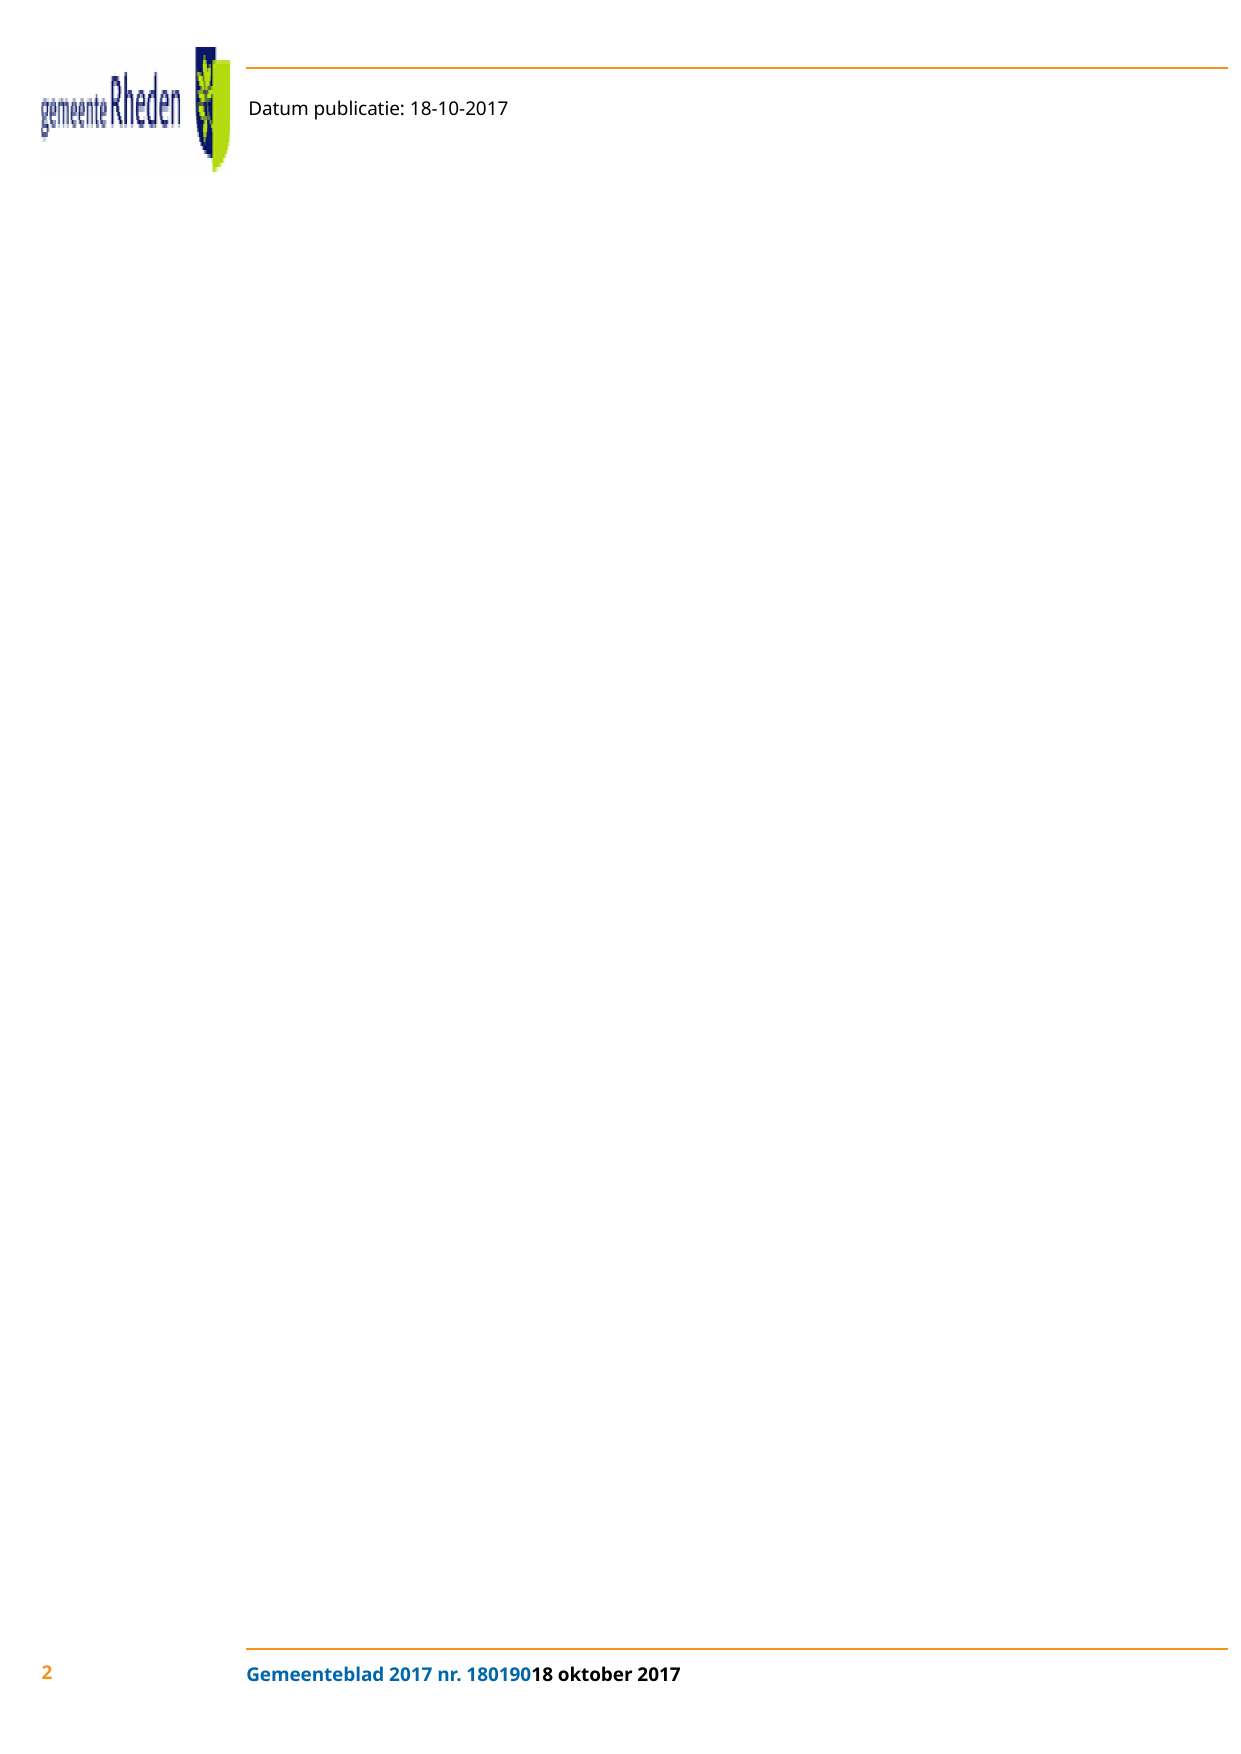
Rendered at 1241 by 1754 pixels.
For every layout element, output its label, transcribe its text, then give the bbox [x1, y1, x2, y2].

picture [41, 47, 231, 172]
text Datum publicatie: 18-10-2017 [248, 95, 1152, 121]
